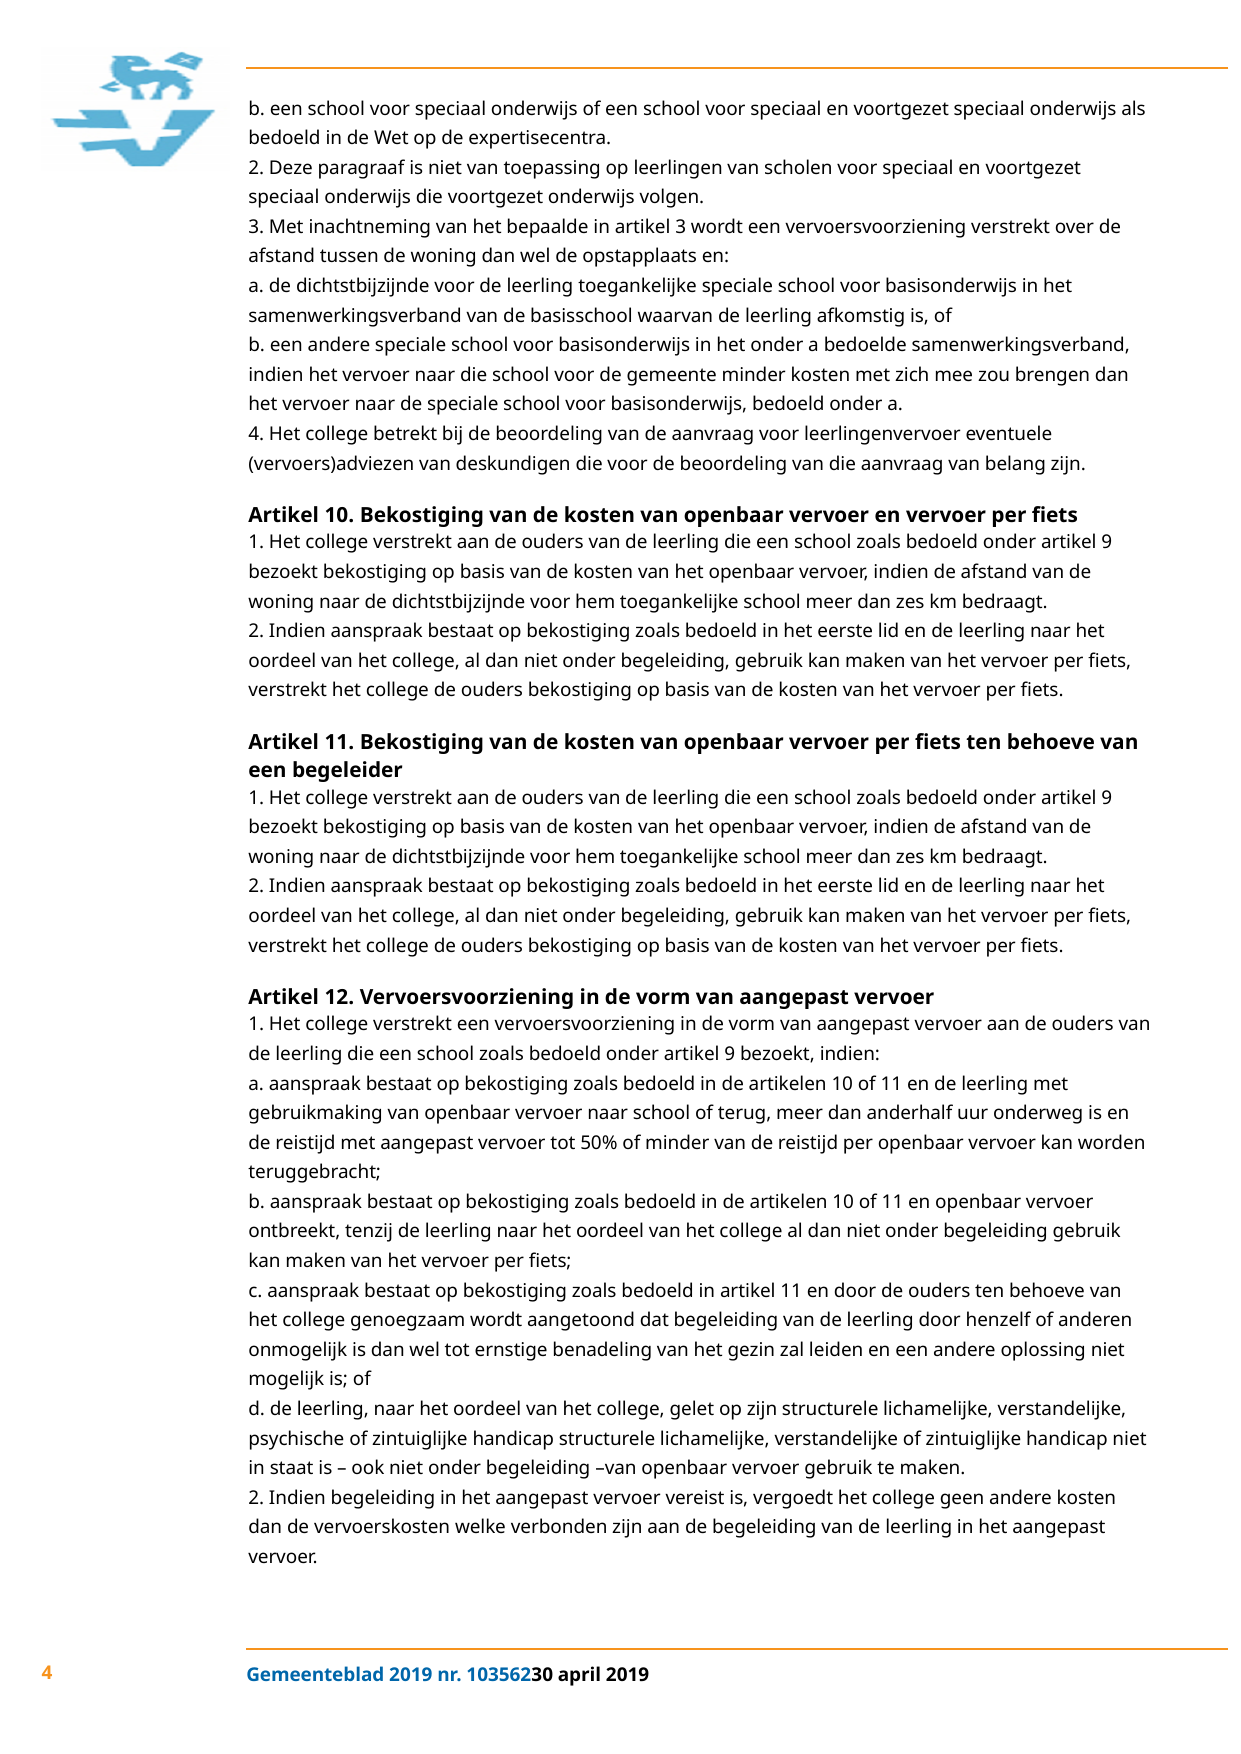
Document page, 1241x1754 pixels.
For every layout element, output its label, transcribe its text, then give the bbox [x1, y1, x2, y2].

text 1. Het college verstrekt een vervoersvoorziening in de vorm van aangepast vervoer aan de ouders van de leerling die een school zoals bedoeld onder artikel 9 bezoekt, indien: [248, 1011, 1152, 1066]
text b. een school voor speciaal onderwijs of een school voor speciaal en voortgezet speciaal onderwijs als bedoeld in de Wet op de expertisecentra. [248, 95, 1152, 150]
text 4. Het college betrekt bij de beoordeling van de aanvraag voor leerlingenvervoer eventuele (vervoers)adviezen van deskundigen die voor de beoordeling van die aanvraag van belang zijn. [248, 420, 1152, 476]
text 3. Met inachtneming van het bepaalde in artikel 3 wordt een vervoersvoorziening verstrekt over de afstand tussen de woning dan wel de opstapplaats en: [248, 213, 1152, 268]
text 1. Het college verstrekt aan de ouders van de leerling die een school zoals bedoeld onder artikel 9 bezoekt bekostiging op basis van de kosten van het openbaar vervoer, indien de afstand van de woning naar de dichtstbijzijnde voor hem toegankelijke school meer dan zes km bedraagt. [248, 529, 1152, 613]
text a. aanspraak bestaat op bekostiging zoals bedoeld in de artikelen 10 of 11 en de leerling met gebruikmaking van openbaar vervoer naar school of terug, meer dan anderhalf uur onderweg is en de reistijd met aangepast vervoer tot 50% of minder van de reistijd per openbaar vervoer kan worden teruggebracht; [248, 1070, 1152, 1184]
text 2. Indien begeleiding in het aangepast vervoer vereist is, vergoedt het college geen andere kosten dan de vervoerskosten welke verbonden zijn aan de begeleiding van de leerling in het aangepast vervoer. [248, 1484, 1152, 1569]
text Artikel 11. Bekostiging van de kosten van openbaar vervoer per fiets ten behoeve van een begeleider [248, 727, 1152, 784]
text d. de leerling, naar het oordeel van het college, gelet op zijn structurele lichamelijke, verstandelijke, psychische of zintuiglijke handicap structurele lichamelijke, verstandelijke of zintuiglijke handicap niet in staat is – ook niet onder begeleiding –van openbaar vervoer gebruik te maken. [248, 1395, 1152, 1480]
text 2. Deze paragraaf is niet van toepassing op leerlingen van scholen voor speciaal en voortgezet speciaal onderwijs die voortgezet onderwijs volgen. [248, 154, 1152, 209]
text a. de dichtstbijzijnde voor de leerling toegankelijke speciale school voor basisonderwijs in het samenwerkingsverband van de basisschool waarvan de leerling afkomstig is, of [248, 272, 1152, 328]
text Artikel 12. Vervoersvoorziening in de vorm van aangepast vervoer [248, 982, 1152, 1011]
text c. aanspraak bestaat op bekostiging zoals bedoeld in artikel 11 en door de ouders ten behoeve van het college genoegzaam wordt aangetoond dat begeleiding van de leerling door henzelf of anderen onmogelijk is dan wel tot ernstige benadeling van het gezin zal leiden en een andere oplossing niet mogelijk is; of [248, 1277, 1152, 1391]
text 2. Indien aanspraak bestaat op bekostiging zoals bedoeld in het eerste lid en de leerling naar het oordeel van het college, al dan niet onder begeleiding, gebruik kan maken van het vervoer per fiets, verstrekt het college de ouders bekostiging op basis van de kosten van het vervoer per fiets. [248, 873, 1152, 957]
picture [41, 47, 231, 172]
text b. een andere speciale school voor basisonderwijs in het onder a bedoelde samenwerkingsverband, indien het vervoer naar die school voor de gemeente minder kosten met zich mee zou brengen dan het vervoer naar de speciale school voor basisonderwijs, bedoeld onder a. [248, 331, 1152, 416]
text b. aanspraak bestaat op bekostiging zoals bedoeld in de artikelen 10 of 11 en openbaar vervoer ontbreekt, tenzij de leerling naar het oordeel van het college al dan niet onder begeleiding gebruik kan maken van het vervoer per fiets; [248, 1188, 1152, 1273]
text 2. Indien aanspraak bestaat op bekostiging zoals bedoeld in het eerste lid en de leerling naar het oordeel van het college, al dan niet onder begeleiding, gebruik kan maken van het vervoer per fiets, verstrekt het college de ouders bekostiging op basis van de kosten van het vervoer per fiets. [248, 617, 1152, 702]
text Artikel 10. Bekostiging van de kosten van openbaar vervoer en vervoer per fiets [248, 500, 1152, 529]
text 1. Het college verstrekt aan de ouders van de leerling die een school zoals bedoeld onder artikel 9 bezoekt bekostiging op basis van de kosten van het openbaar vervoer, indien de afstand van de woning naar de dichtstbijzijnde voor hem toegankelijke school meer dan zes km bedraagt. [248, 784, 1152, 869]
